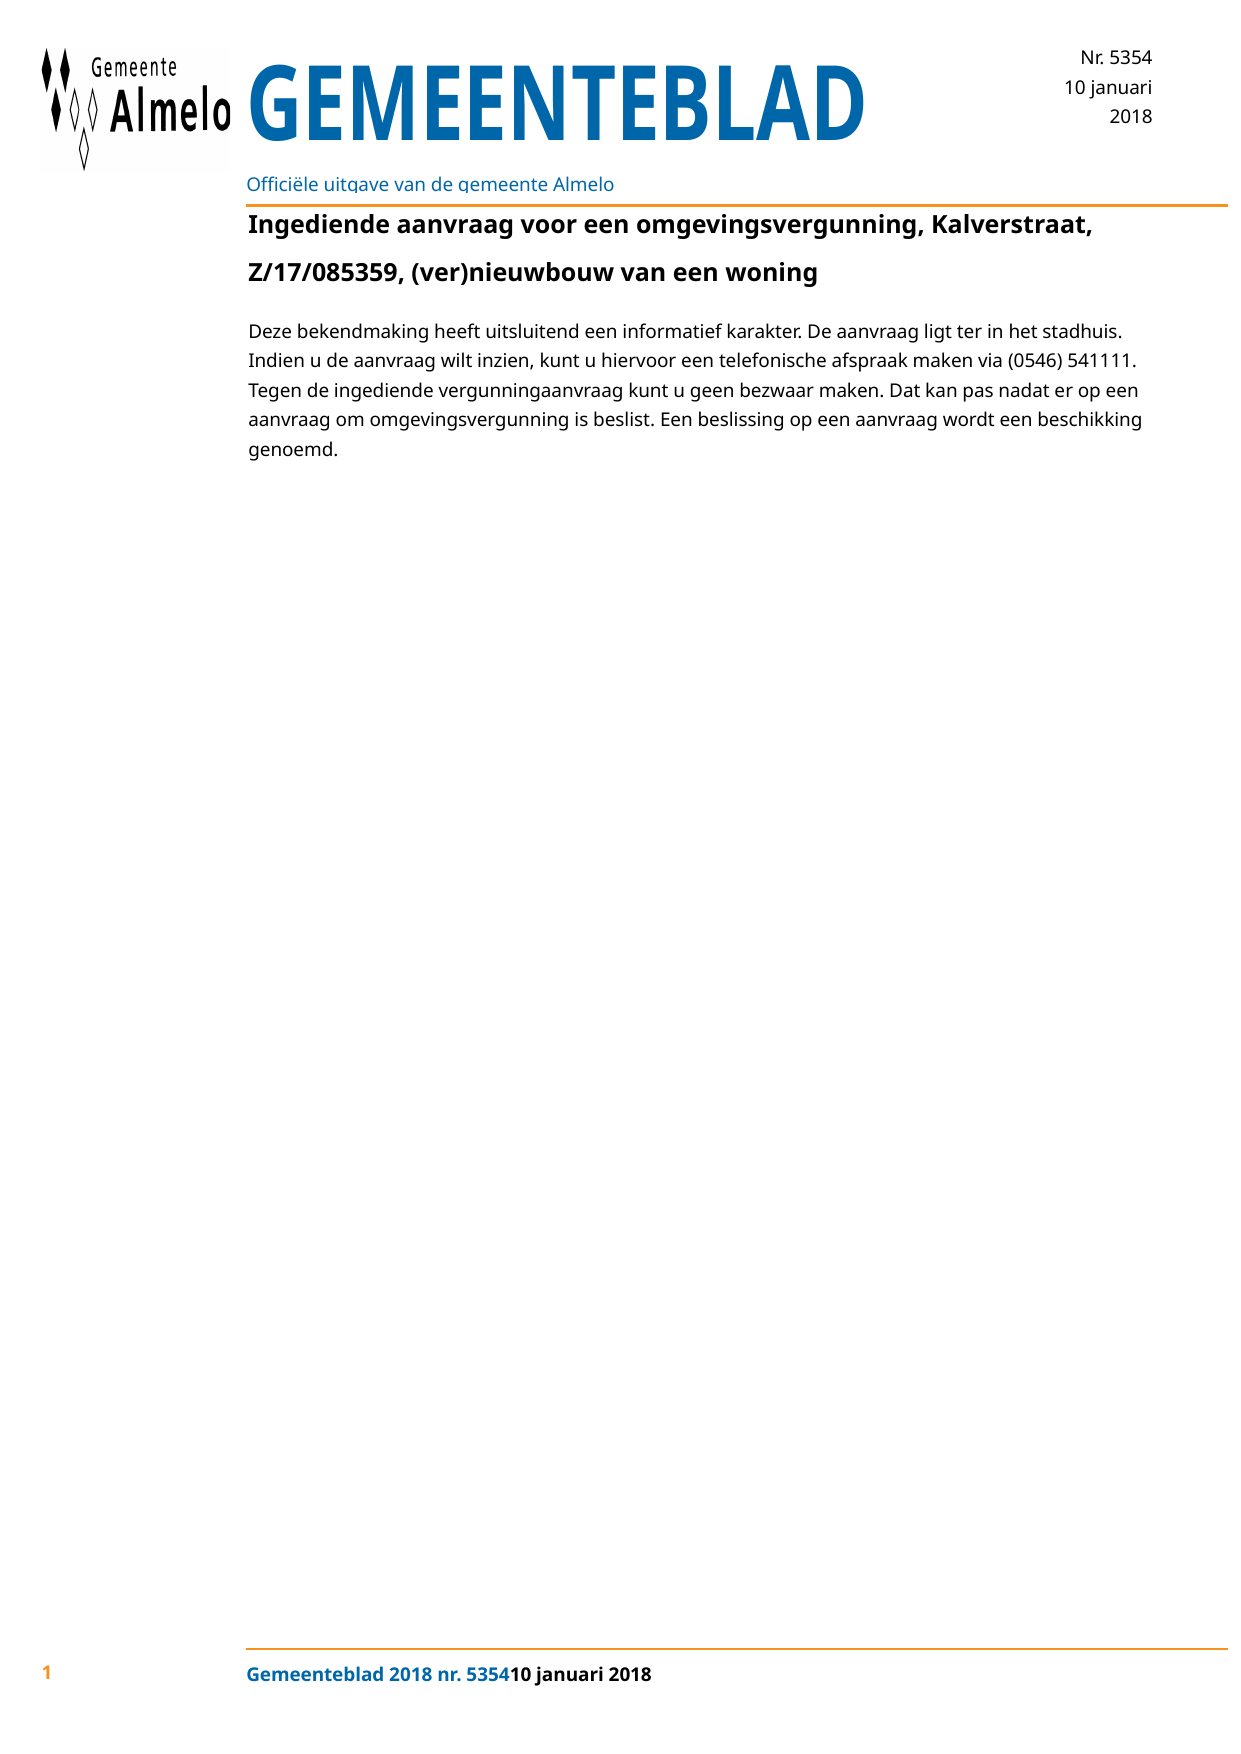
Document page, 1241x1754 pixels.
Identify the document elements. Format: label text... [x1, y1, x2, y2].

text Deze bekendmaking heeft uitsluitend een informatief karakter. De aanvraag ligt ter in het stadhuis. Indien u de aanvraag wilt inzien, kunt u hiervoor een telefonische afspraak maken via (0546) 541111. Tegen de ingediende vergunningaanvraag kunt u geen bezwaar maken. Dat kan pas nadat er op een aanvraag om omgevingsvergunning is beslist. Een beslissing op een aanvraag wordt een beschikking genoemd. [248, 318, 1152, 462]
text Ingediende aanvraag voor een omgevingsvergunning, Kalverstraat, Z/17/085359, (ver)nieuwbouw van een woning [248, 207, 1152, 288]
picture [41, 47, 231, 172]
